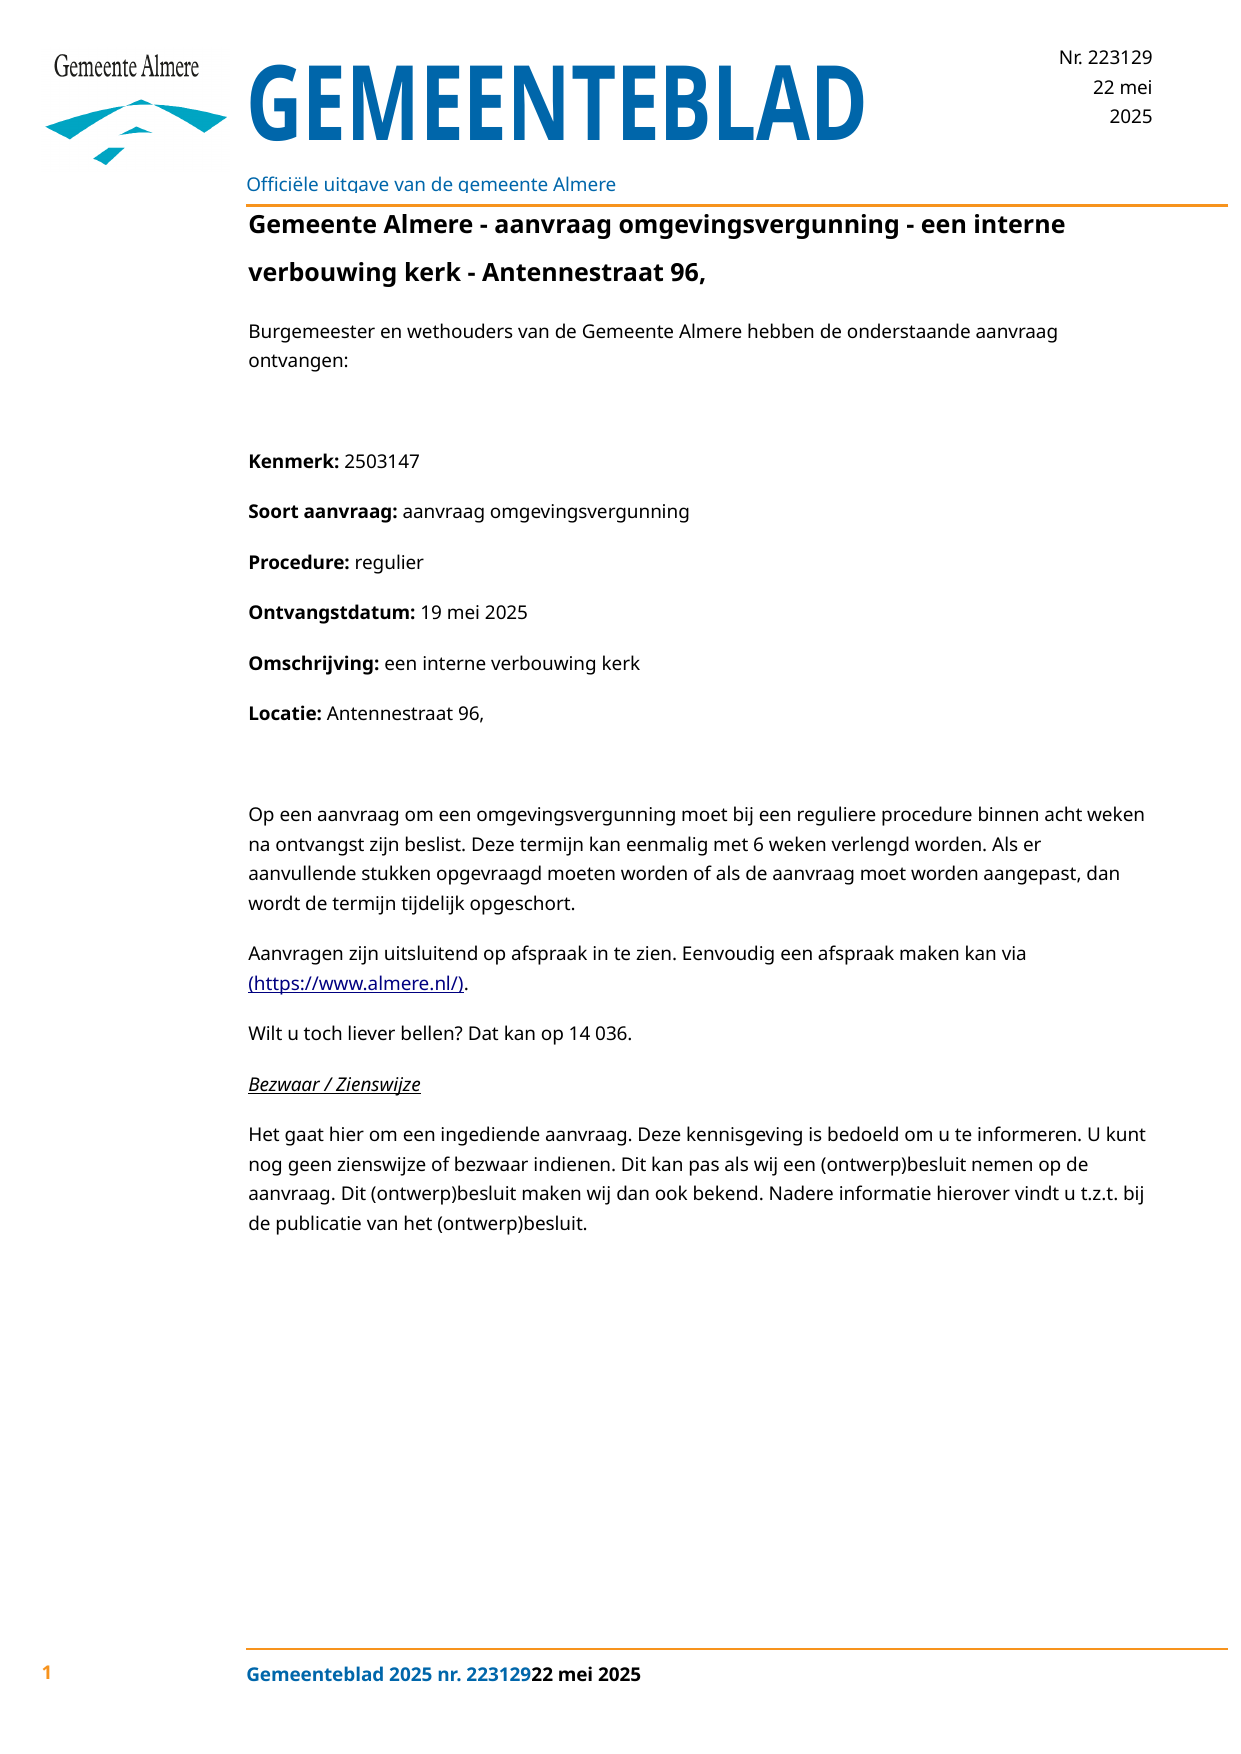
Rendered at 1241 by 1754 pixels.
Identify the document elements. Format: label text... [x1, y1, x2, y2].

text Omschrijving: een interne verbouwing kerk [248, 650, 1152, 676]
text Op een aanvraag om een omgevingsvergunning moet bij een reguliere procedure binnen acht weken na ontvangst zijn beslist. Deze termijn kan eenmalig met 6 weken verlengd worden. Als er aanvullende stukken opgevraagd moeten worden of als de aanvraag moet worden aangepast, dan wordt de termijn tijdelijk opgeschort. [248, 801, 1152, 916]
text Burgemeester en wethouders van de Gemeente Almere hebben de onderstaande aanvraag ontvangen: [248, 318, 1152, 373]
text Procedure: regulier [248, 549, 1152, 575]
picture [41, 47, 231, 172]
text Kenmerk: 2503147 [248, 448, 1152, 474]
text Wilt u toch liever bellen? Dat kan op 14 036. [248, 1020, 1152, 1046]
text Aanvragen zijn uitsluitend op afspraak in te zien. Eenvoudig een afspraak maken kan via (https://www.almere.nl/). [248, 940, 1152, 996]
text Locatie: Antennestraat 96, [248, 700, 1152, 726]
text Bezwaar / Zienswijze [248, 1071, 1152, 1097]
text Het gaat hier om een ingediende aanvraag. Deze kennisgeving is bedoeld om u te informeren. U kunt nog geen zienswijze of bezwaar indienen. Dit kan pas als wij een (ontwerp)besluit nemen op de aanvraag. Dit (ontwerp)besluit maken wij dan ook bekend. Nadere informatie hierover vindt u t.z.t. bij de publicatie van het (ontwerp)besluit. [248, 1121, 1152, 1236]
text Ontvangstdatum: 19 mei 2025 [248, 599, 1152, 625]
text Gemeente Almere - aanvraag omgevingsvergunning - een interne verbouwing kerk - Antennestraat 96, [248, 207, 1152, 288]
text Soort aanvraag: aanvraag omgevingsvergunning [248, 499, 1152, 524]
